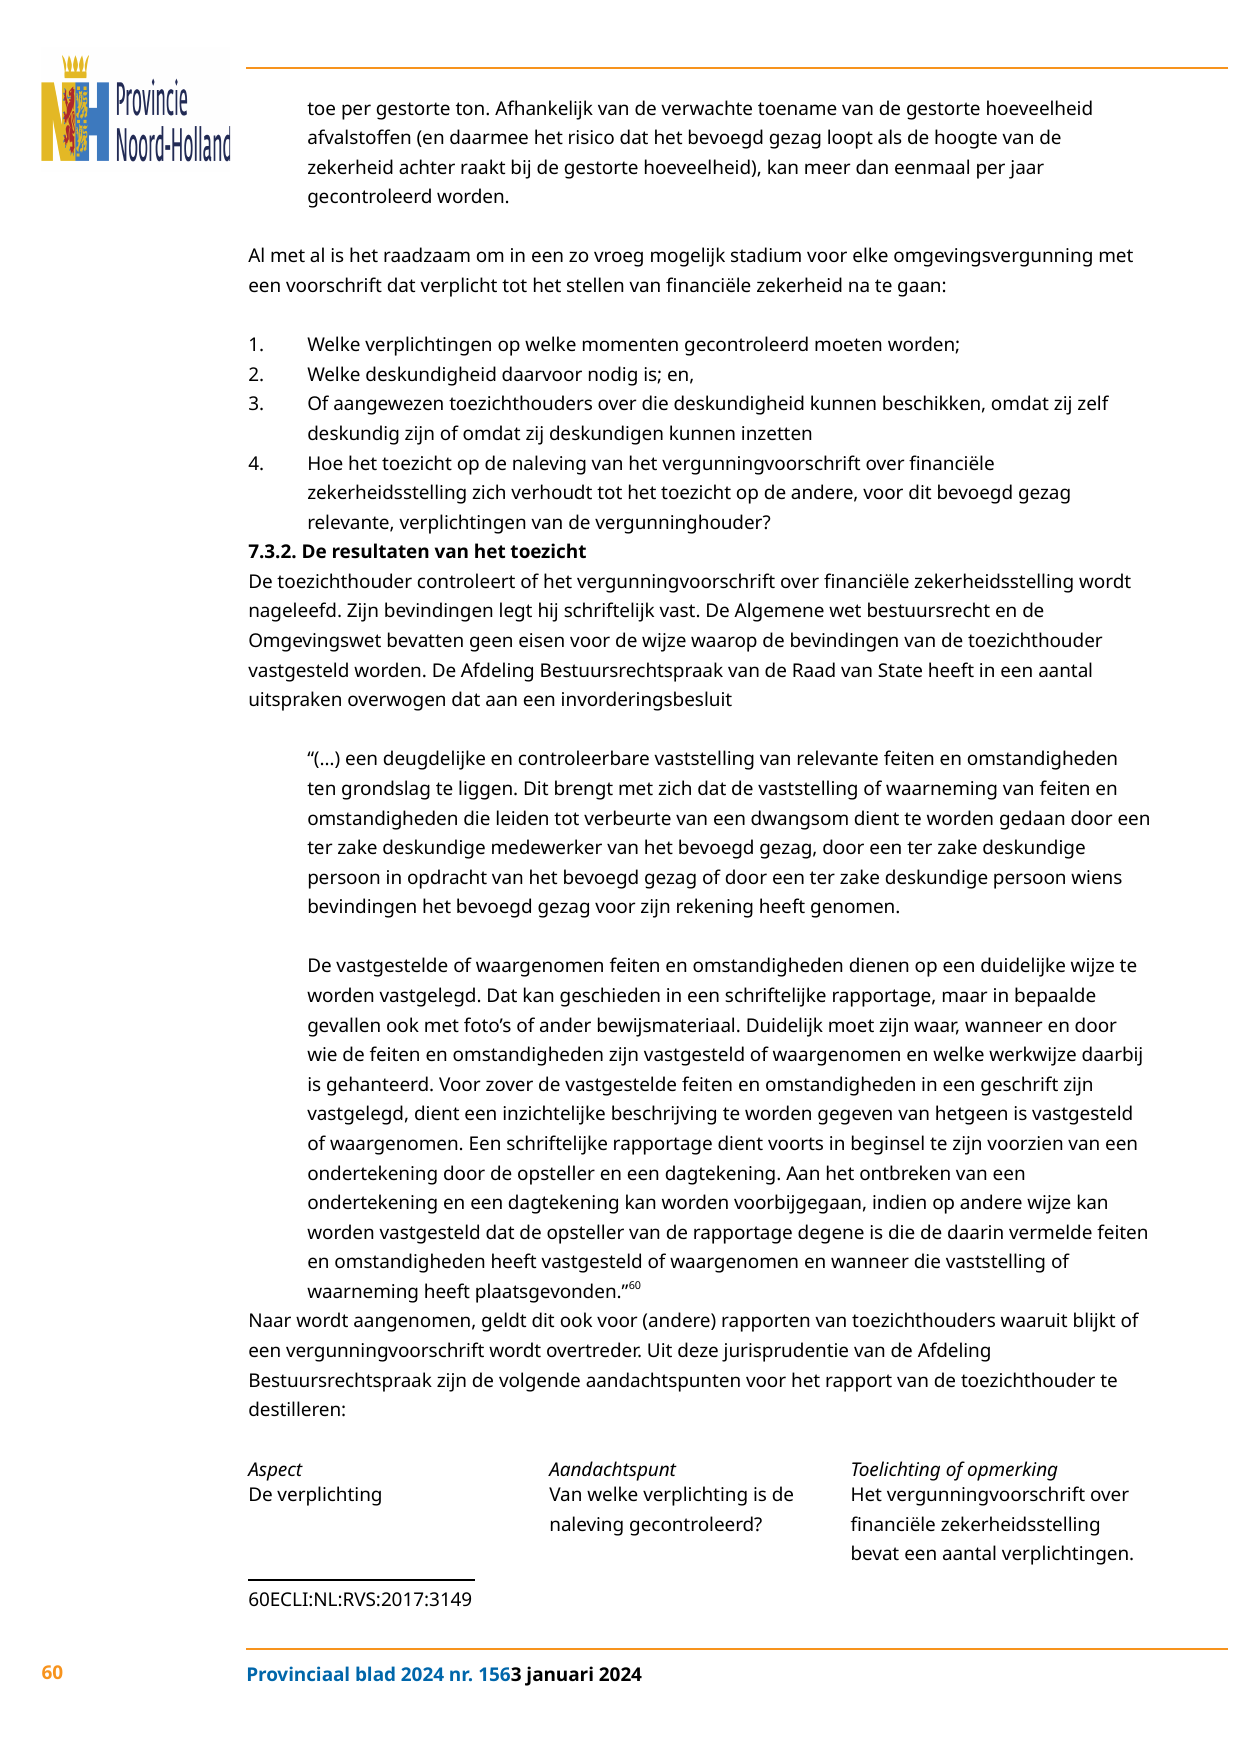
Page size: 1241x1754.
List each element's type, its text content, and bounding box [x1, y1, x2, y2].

table_cell De verplichting [248, 1481, 549, 1566]
list toe per gestorte ton. Afhankelijk van de verwachte toename van de gestorte hoeveelheid afvalstoffen (en daarmee het risico dat het bevoegd gezag loopt als de hoogte van de zekerheid achter raakt bij de gestorte hoeveelheid), kan meer dan eenmaal per jaar gecontroleerd worden. [248, 95, 1152, 209]
list “(…) een deugdelijke en controleerbare vaststelling van relevante feiten en omstandigheden ten grondslag te liggen. Dit brengt met zich dat de vaststelling of waarneming van feiten en omstandigheden die leiden tot verbeurte van een dwangsom dient te worden gedaan door een ter zake deskundige medewerker van het bevoegd gezag, door een ter zake deskundige persoon in opdracht van het bevoegd gezag of door een ter zake deskundige persoon wiens bevindingen het bevoegd gezag voor zijn rekening heeft genomen. [248, 746, 1152, 919]
text Al met al is het raadzaam om in een zo vroeg mogelijk stadium voor elke omgevingsvergunning met een voorschrift dat verplicht tot het stellen van financiële zekerheid na te gaan: [248, 243, 1152, 298]
picture [41, 47, 231, 172]
list Welke verplichtingen op welke momenten gecontroleerd moeten worden; [248, 331, 1152, 357]
table_cell Van welke verplichting is de naleving gecontroleerd? [549, 1481, 850, 1566]
table_cell Het vergunningvoorschrift over financiële zekerheidsstelling bevat een aantal verplichtingen. [850, 1481, 1152, 1566]
list Hoe het toezicht op de naleving van het vergunningvoorschrift over financiële zekerheidsstelling zich verhoudt tot het toezicht op de andere, voor dit bevoegd gezag relevante, verplichtingen van de vergunninghouder? [248, 450, 1152, 535]
list De vastgestelde of waargenomen feiten en omstandigheden dienen op een duidelijke wijze te worden vastgelegd. Dat kan geschieden in een schriftelijke rapportage, maar in bepaalde gevallen ook met foto’s of ander bewijsmateriaal. Duidelijk moet zijn waar, wanneer en door wie de feiten en omstandigheden zijn vastgesteld of waargenomen en welke werkwijze daarbij is gehanteerd. Voor zover de vastgestelde feiten en omstandigheden in een geschrift zijn vastgelegd, dient een inzichtelijke beschrijving te worden gegeven van hetgeen is vastgesteld of waargenomen. Een schriftelijke rapportage dient voorts in beginsel te zijn voorzien van een ondertekening door de opsteller en een dagtekening. Aan het ontbreken van een ondertekening en een dagtekening kan worden voorbijgegaan, indien op andere wijze kan worden vastgesteld dat de opsteller van de rapportage degene is die de daarin vermelde feiten en omstandigheden heeft vastgesteld of waargenomen en wanneer die vaststelling of waarneming heeft plaatsgevonden.” [248, 953, 1152, 1304]
text De toezichthouder controleert of het vergunningvoorschrift over financiële zekerheidsstelling wordt nageleefd. Zijn bevindingen legt hij schriftelijk vast. De Algemene wet bestuursrecht en de Omgevingswet bevatten geen eisen voor de wijze waarop de bevindingen van de toezichthouder vastgesteld worden. De Afdeling Bestuursrechtspraak van de Raad van State heeft in een aantal uitspraken overwogen dat aan een invorderingsbesluit [248, 568, 1152, 712]
list Welke deskundigheid daarvoor nodig is; en, [248, 361, 1152, 387]
list Of aangewezen toezichthouders over die deskundigheid kunnen beschikken, omdat zij zelf deskundig zijn of omdat zij deskundigen kunnen inzetten [248, 391, 1152, 446]
list ECLI:NL:RVS:2017:3149 [248, 1586, 1152, 1612]
text Naar wordt aangenomen, geldt dit ook voor (andere) rapporten van toezichthouders waaruit blijkt of een vergunningvoorschrift wordt overtreder. Uit deze jurisprudentie van de Afdeling Bestuursrechtspraak zijn de volgende aandachtspunten voor het rapport van de toezichthouder te destilleren: [248, 1308, 1152, 1422]
table_header Aandachtspunt [549, 1456, 850, 1481]
table_header Toelichting of opmerking [850, 1456, 1152, 1481]
table_header Aspect [248, 1456, 549, 1481]
text 7.3.2. De resultaten van het toezicht [248, 538, 1152, 564]
